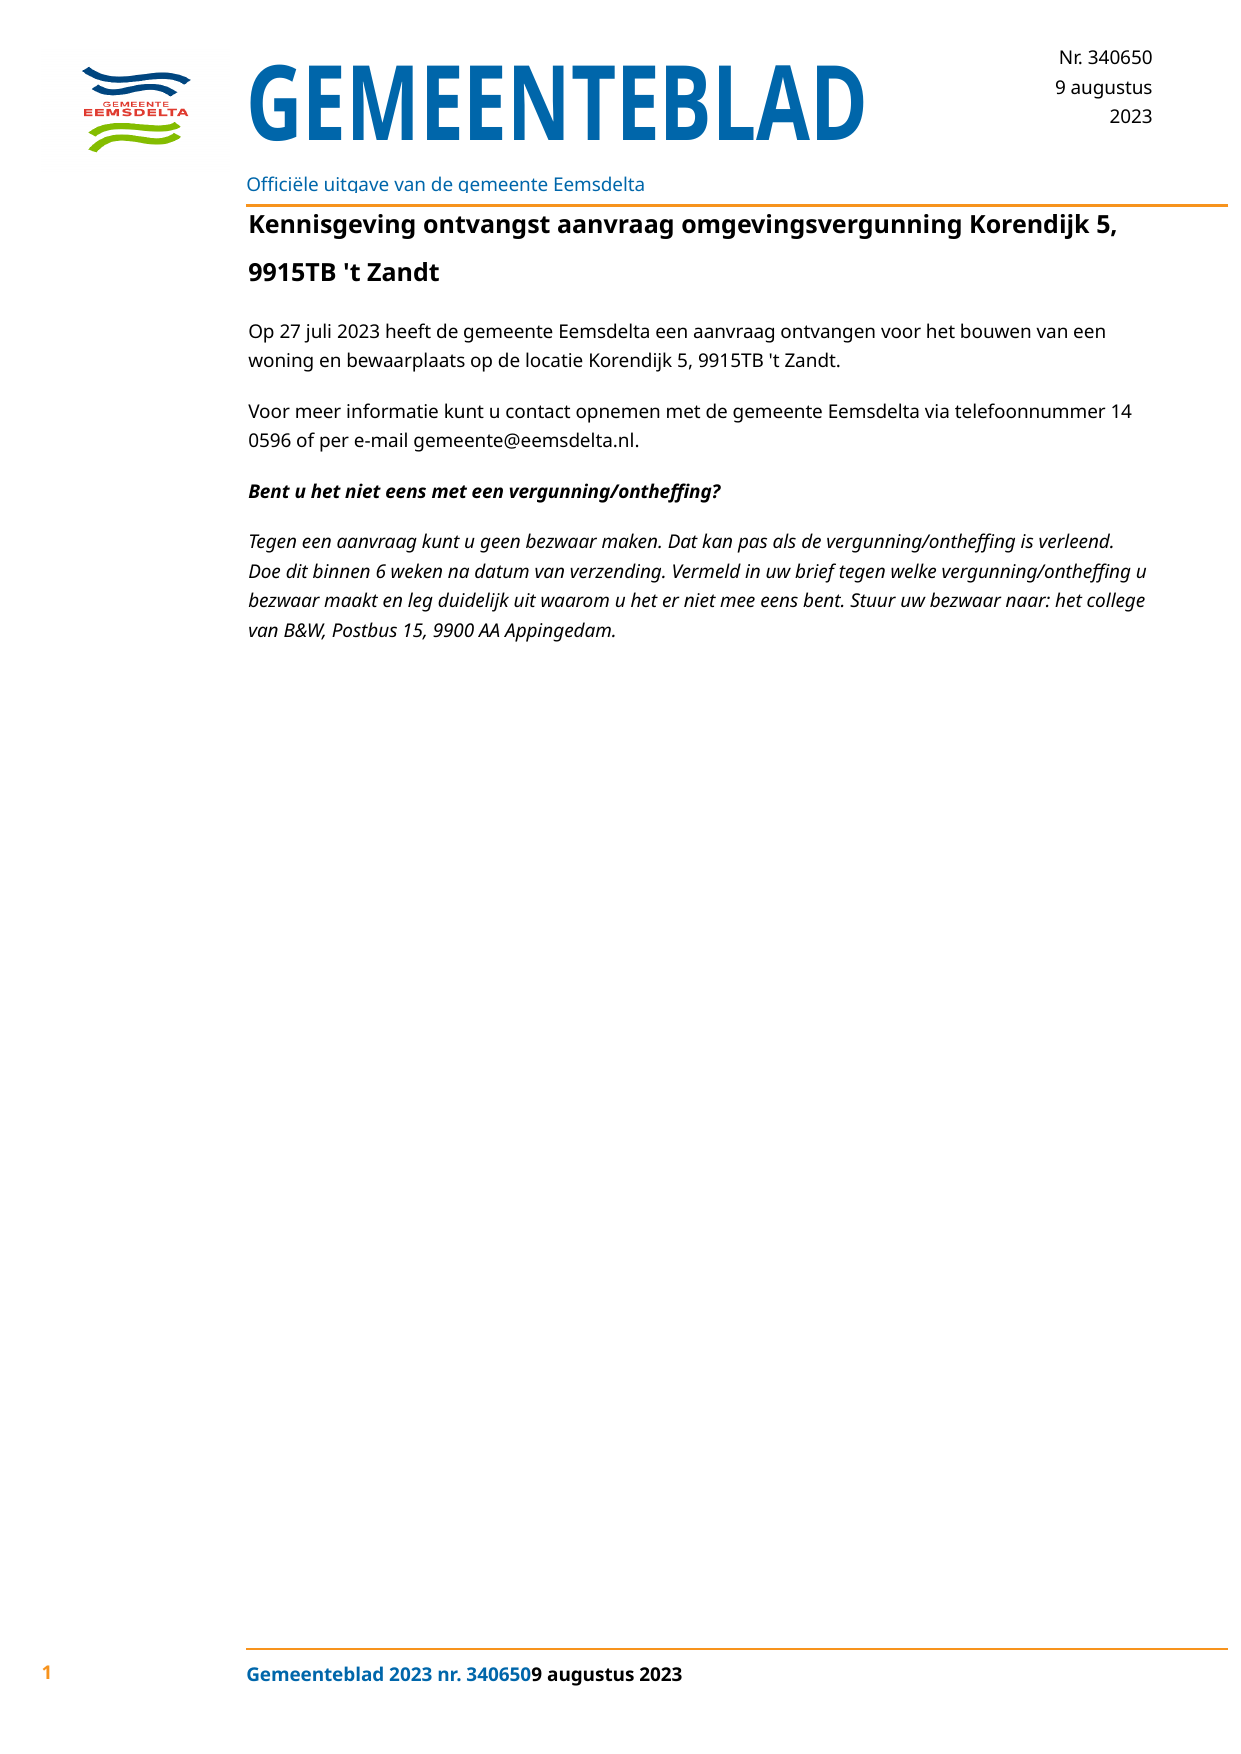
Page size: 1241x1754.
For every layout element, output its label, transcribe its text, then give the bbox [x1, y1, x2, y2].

picture [41, 47, 231, 172]
text Tegen een aanvraag kunt u geen bezwaar maken. Dat kan pas als de vergunning/ontheffing is verleend. Doe dit binnen 6 weken na datum van verzending. Vermeld in uw brief tegen welke vergunning/ontheffing u bezwaar maakt en leg duidelijk uit waarom u het er niet mee eens bent. Stuur uw bezwaar naar: het college van B&W, Postbus 15, 9900 AA Appingedam. [248, 528, 1152, 643]
text Kennisgeving ontvangst aanvraag omgevingsvergunning Korendijk 5, 9915TB 't Zandt [248, 207, 1152, 288]
text Op 27 juli 2023 heeft de gemeente Eemsdelta een aanvraag ontvangen voor het bouwen van een woning en bewaarplaats op de locatie Korendijk 5, 9915TB 't Zandt. [248, 318, 1152, 373]
text Voor meer informatie kunt u contact opnemen met de gemeente Eemsdelta via telefoonnummer 14 0596 of per e-mail gemeente@eemsdelta.nl. [248, 398, 1152, 453]
text Bent u het niet eens met een vergunning/ontheffing? [248, 478, 1152, 504]
